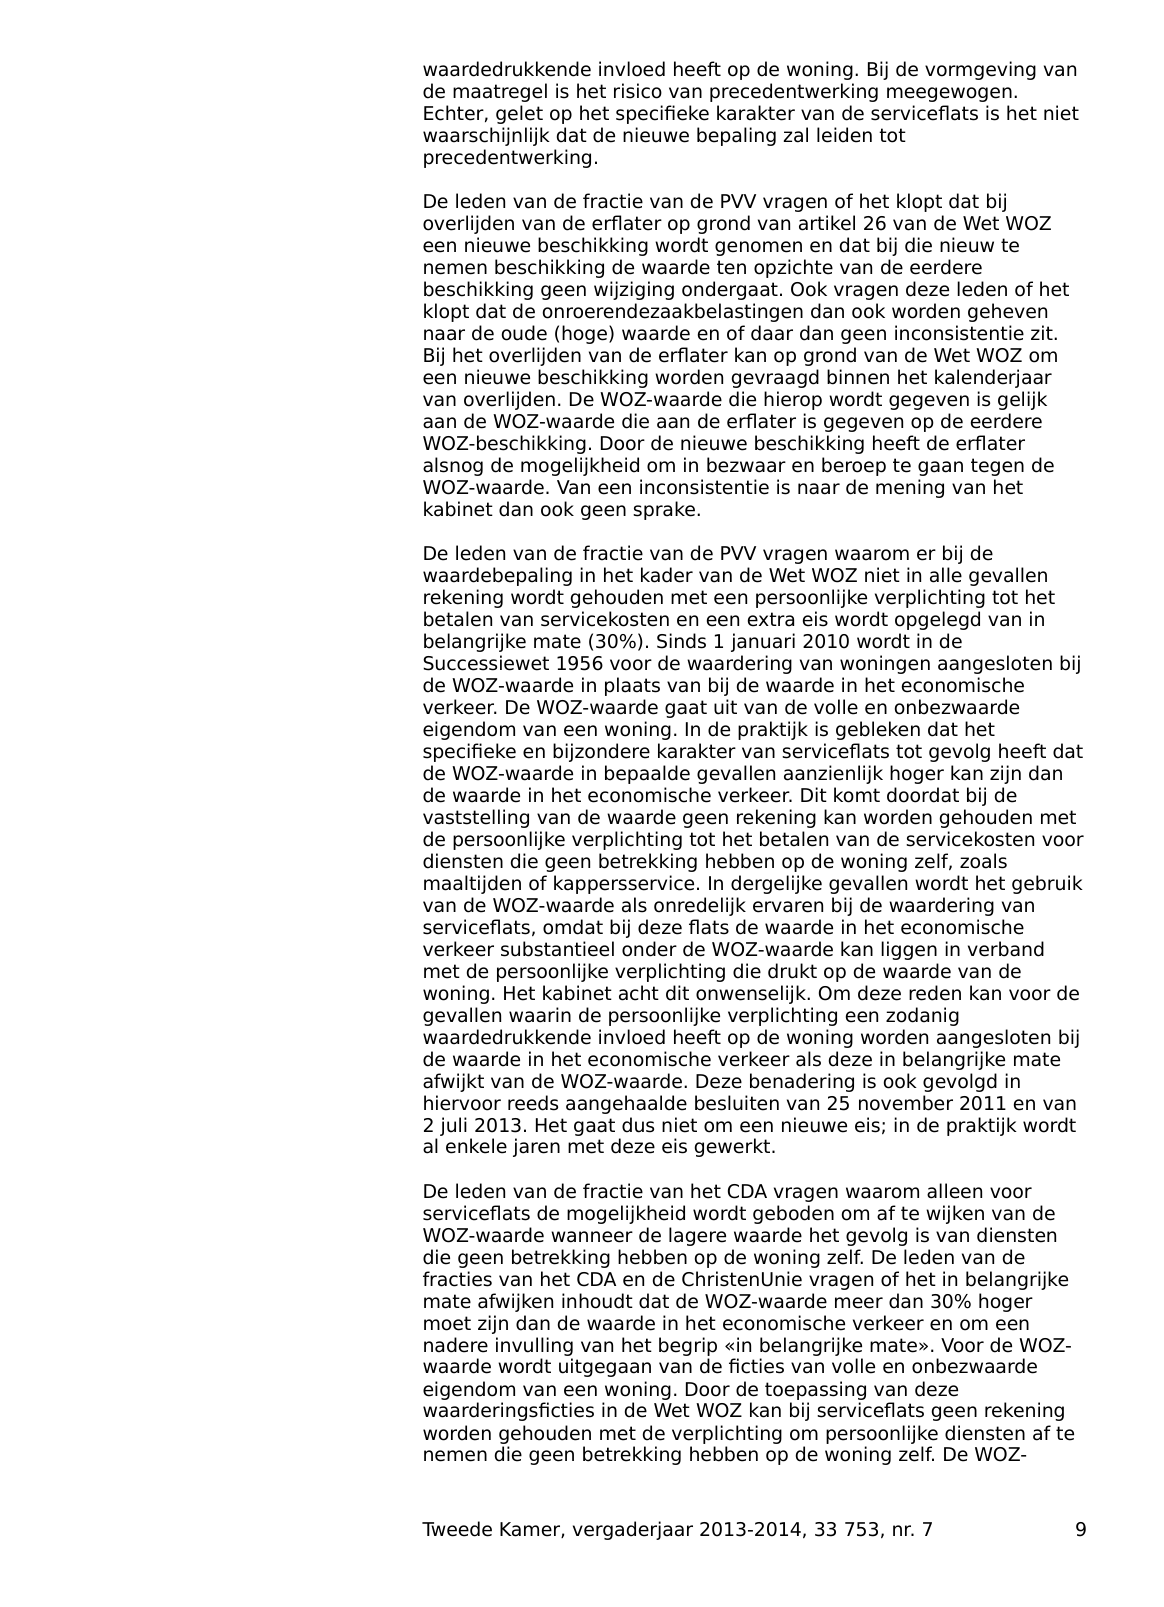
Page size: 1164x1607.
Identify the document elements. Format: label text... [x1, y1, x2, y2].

text De leden van de fractie van de PVV vragen waarom er bij de waardebepaling in het kader van de Wet WOZ niet in alle gevallen rekening wordt gehouden met een persoonlijke verplichting tot het betalen van servicekosten en een extra eis wordt opgelegd van in belangrijke mate (30%). Sinds 1 januari 2010 wordt in de Successiewet 1956 voor de waardering van woningen aangesloten bij de WOZ-waarde in plaats van bij de waarde in het economische verkeer. De WOZ-waarde gaat uit van de volle en onbezwaarde eigendom van een woning. In de praktijk is gebleken dat het specifieke en bijzondere karakter van serviceflats tot gevolg heeft dat de WOZ-waarde in bepaalde gevallen aanzienlijk hoger kan zijn dan de waarde in het economische verkeer. Dit komt doordat bij de vaststelling van de waarde geen rekening kan worden gehouden met de persoonlijke verplichting tot het betalen van de servicekosten voor diensten die geen betrekking hebben op de woning zelf, zoals maaltijden of kappersservice. In dergelijke gevallen wordt het gebruik van de WOZ-waarde als onredelijk ervaren bij de waardering van serviceflats, omdat bij deze flats de waarde in het economische verkeer substantieel onder de WOZ-waarde kan liggen in verband met de persoonlijke verplichting die drukt op de waarde van de woning. Het kabinet acht dit onwenselijk. Om deze reden kan voor de gevallen waarin de persoonlijke verplichting een zodanig waardedrukkende invloed heeft op de woning worden aangesloten bij de waarde in het economische verkeer als deze in belangrijke mate afwijkt van de WOZ-waarde. Deze benadering is ook gevolgd in hiervoor reeds aangehaalde besluiten van 25 november 2011 en van 2 juli 2013. Het gaat dus niet om een nieuwe eis; in de praktijk wordt al enkele jaren met deze eis gewerkt. [422, 543, 1087, 1158]
text De leden van de fractie van de PVV vragen of het klopt dat bij overlijden van de erflater op grond van artikel 26 van de Wet WOZ een nieuwe beschikking wordt genomen en dat bij die nieuw te nemen beschikking de waarde ten opzichte van de eerdere beschikking geen wijziging ondergaat. Ook vragen deze leden of het klopt dat de onroerendezaakbelastingen dan ook worden geheven naar de oude (hoge) waarde en of daar dan geen inconsistentie zit. Bij het overlijden van de erflater kan op grond van de Wet WOZ om een nieuwe beschikking worden gevraagd binnen het kalenderjaar van overlijden. De WOZ-waarde die hierop wordt gegeven is gelijk aan de WOZ-waarde die aan de erflater is gegeven op de eerdere WOZ-beschikking. Door de nieuwe beschikking heeft de erflater alsnog de mogelijkheid om in bezwaar en beroep te gaan tegen de WOZ-waarde. Van een inconsistentie is naar de mening van het kabinet dan ook geen sprake. [422, 191, 1087, 521]
text De leden van de fractie van het CDA vragen waarom alleen voor serviceflats de mogelijkheid wordt geboden om af te wijken van de WOZ-waarde wanneer de lagere waarde het gevolg is van diensten die geen betrekking hebben op de woning zelf. De leden van de fracties van het CDA en de ChristenUnie vragen of het in belangrijke mate afwijken inhoudt dat de WOZ-waarde meer dan 30% hoger moet zijn dan de waarde in het economische verkeer en om een nadere invulling van het begrip «in belangrijke mate». Voor de WOZ-waarde wordt uitgegaan van de ficties van volle en onbezwaarde eigendom van een woning. Door de toepassing van deze waarderingsficties in de Wet WOZ kan bij serviceflats geen rekening worden gehouden met de verplichting om persoonlijke diensten af te nemen die geen betrekking hebben op de woning zelf. De WOZ- [422, 1181, 1087, 1466]
text waardedrukkende invloed heeft op de woning. Bij de vormgeving van de maatregel is het risico van precedentwerking meegewogen. Echter, gelet op het specifieke karakter van de serviceflats is het niet waarschijnlijk dat de nieuwe bepaling zal leiden tot precedentwerking. [422, 59, 1087, 169]
